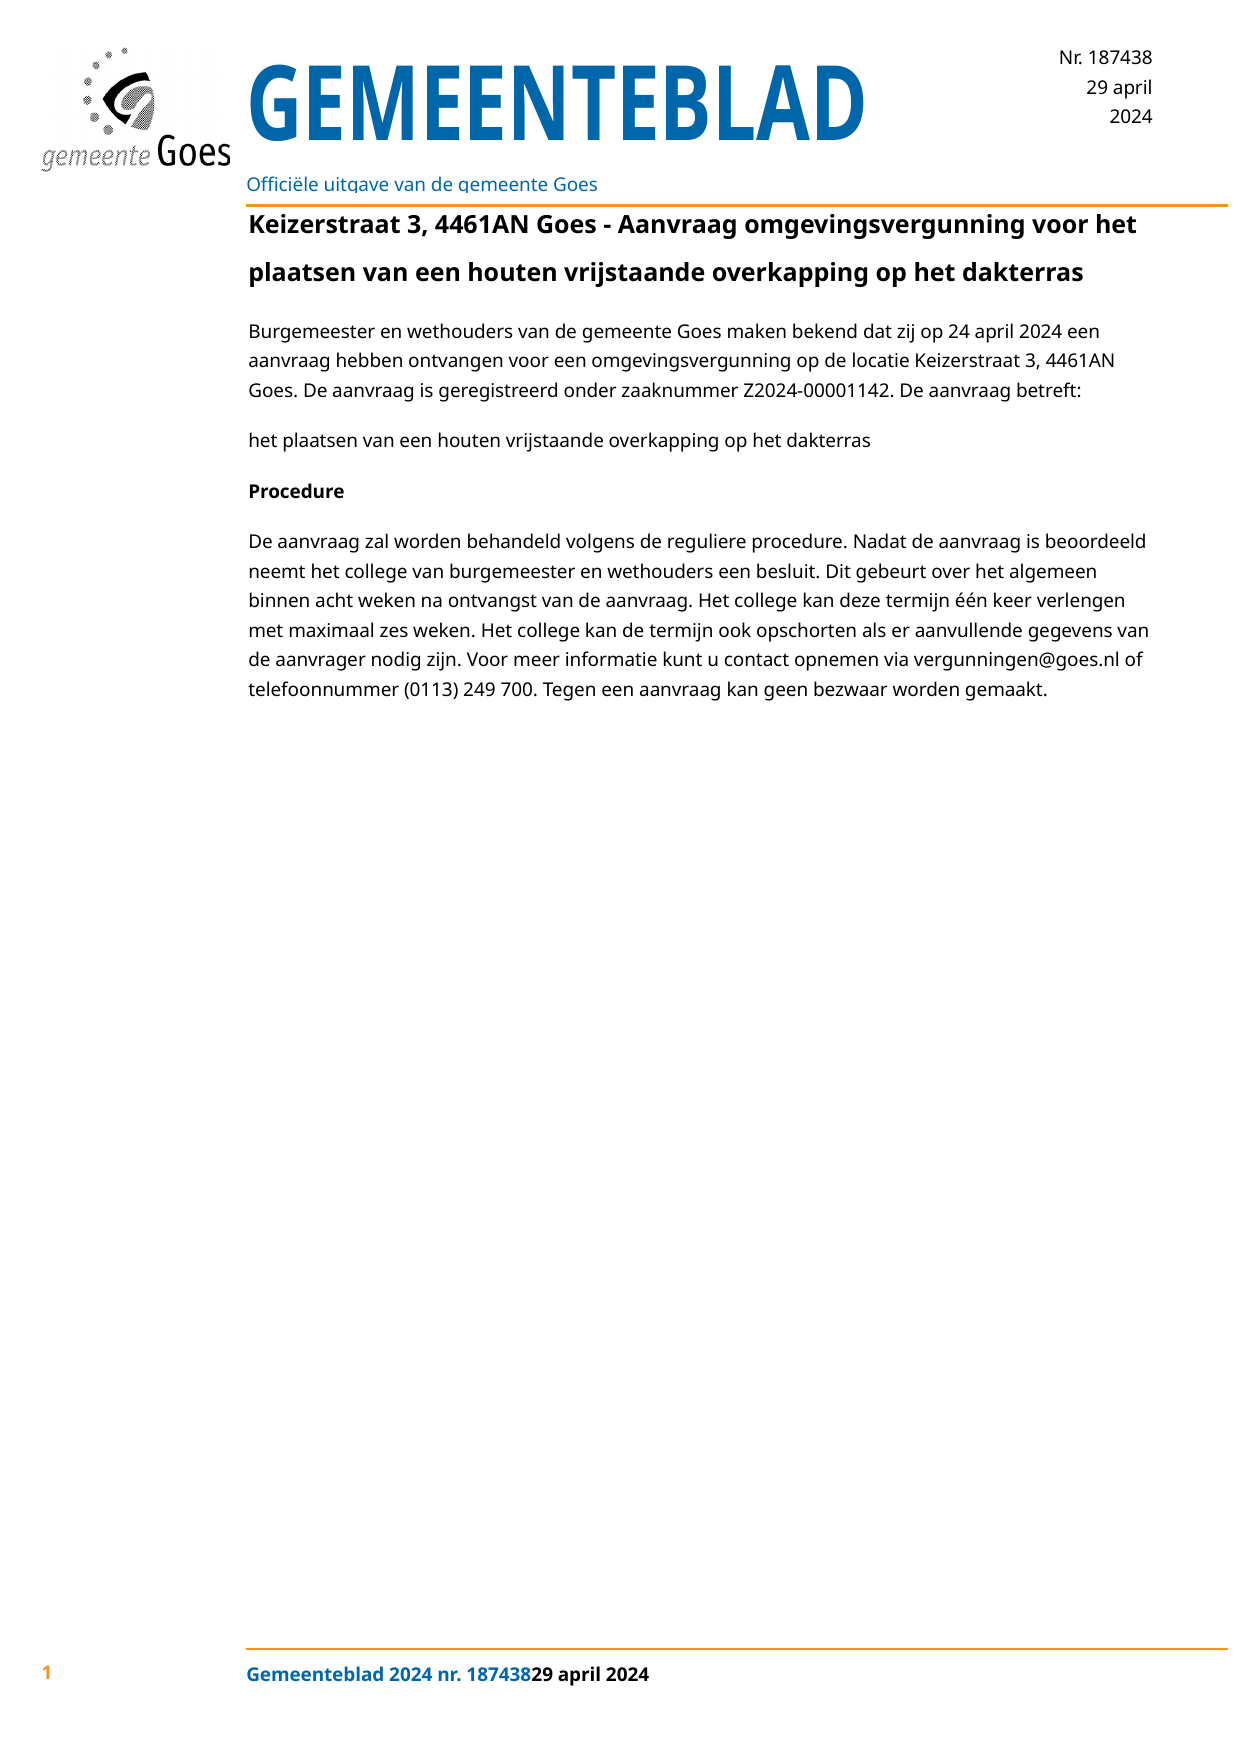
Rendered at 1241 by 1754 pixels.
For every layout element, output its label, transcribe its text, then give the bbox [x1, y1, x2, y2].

text De aanvraag zal worden behandeld volgens de reguliere procedure. Nadat de aanvraag is beoordeeld neemt het college van burgemeester en wethouders een besluit. Dit gebeurt over het algemeen binnen acht weken na ontvangst van de aanvraag. Het college kan deze termijn één keer verlengen met maximaal zes weken. Het college kan de termijn ook opschorten als er aanvullende gegevens van de aanvrager nodig zijn. Voor meer informatie kunt u contact opnemen via vergunningen@goes.nl of telefoonnummer (0113) 249 700. Tegen een aanvraag kan geen bezwaar worden gemaakt. [248, 528, 1152, 702]
text het plaatsen van een houten vrijstaande overkapping op het dakterras [248, 427, 1152, 453]
picture [41, 47, 231, 172]
text Burgemeester en wethouders van de gemeente Goes maken bekend dat zij op 24 april 2024 een aanvraag hebben ontvangen voor een omgevingsvergunning op de locatie Keizerstraat 3, 4461AN Goes. De aanvraag is geregistreerd onder zaaknummer Z2024-00001142. De aanvraag betreft: [248, 318, 1152, 403]
text Keizerstraat 3, 4461AN Goes - Aanvraag omgevingsvergunning voor het plaatsen van een houten vrijstaande overkapping op het dakterras [248, 207, 1152, 288]
text Procedure [248, 478, 1152, 504]
